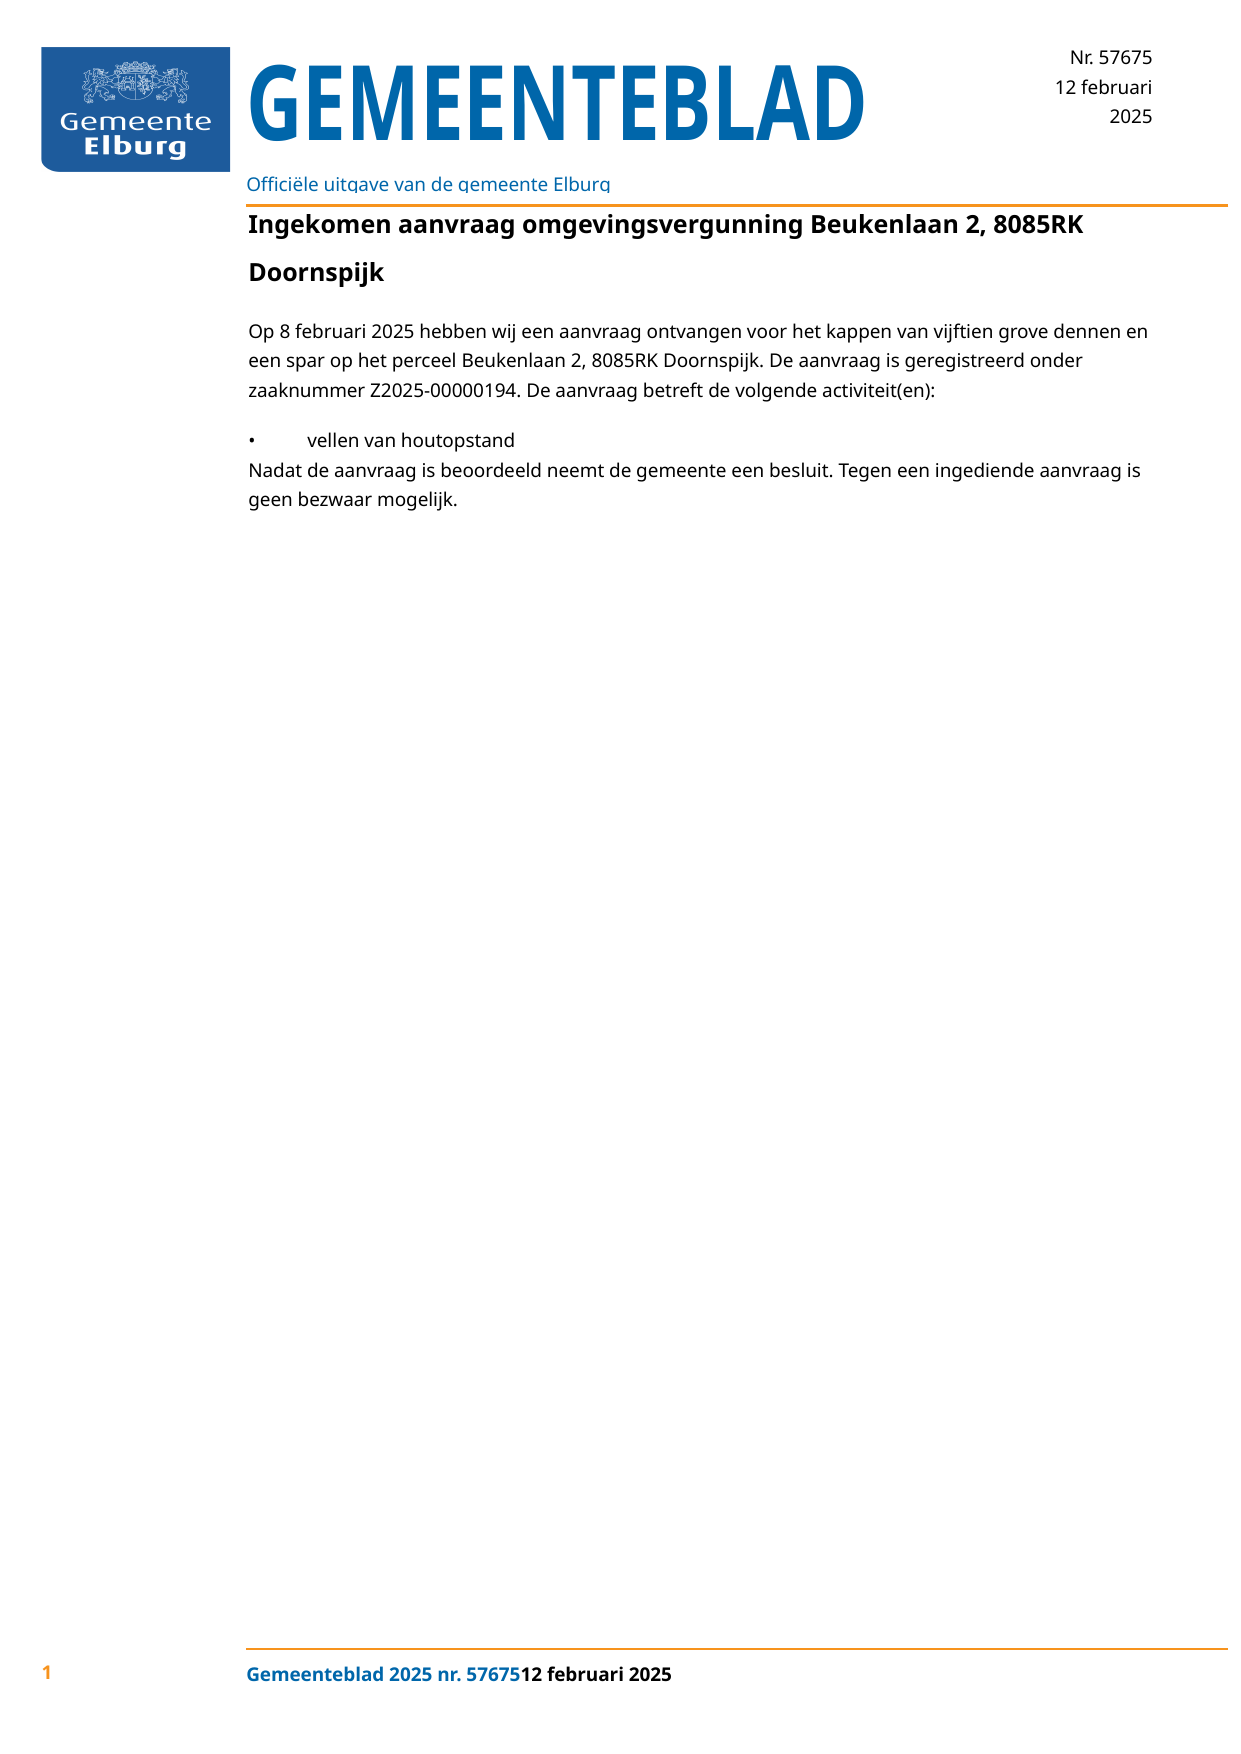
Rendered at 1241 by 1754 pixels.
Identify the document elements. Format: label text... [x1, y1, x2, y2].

text Op 8 februari 2025 hebben wij een aanvraag ontvangen voor het kappen van vijftien grove dennen en een spar op het perceel Beukenlaan 2, 8085RK Doornspijk. De aanvraag is geregistreerd onder zaaknummer Z2025-00000194. De aanvraag betreft de volgende activiteit(en): [248, 318, 1152, 403]
text Ingekomen aanvraag omgevingsvergunning Beukenlaan 2, 8085RK Doornspijk [248, 207, 1152, 288]
text Nadat de aanvraag is beoordeeld neemt de gemeente een besluit. Tegen een ingediende aanvraag is geen bezwaar mogelijk. [248, 457, 1152, 512]
picture [41, 47, 231, 172]
list vellen van houtopstand [248, 427, 1152, 453]
